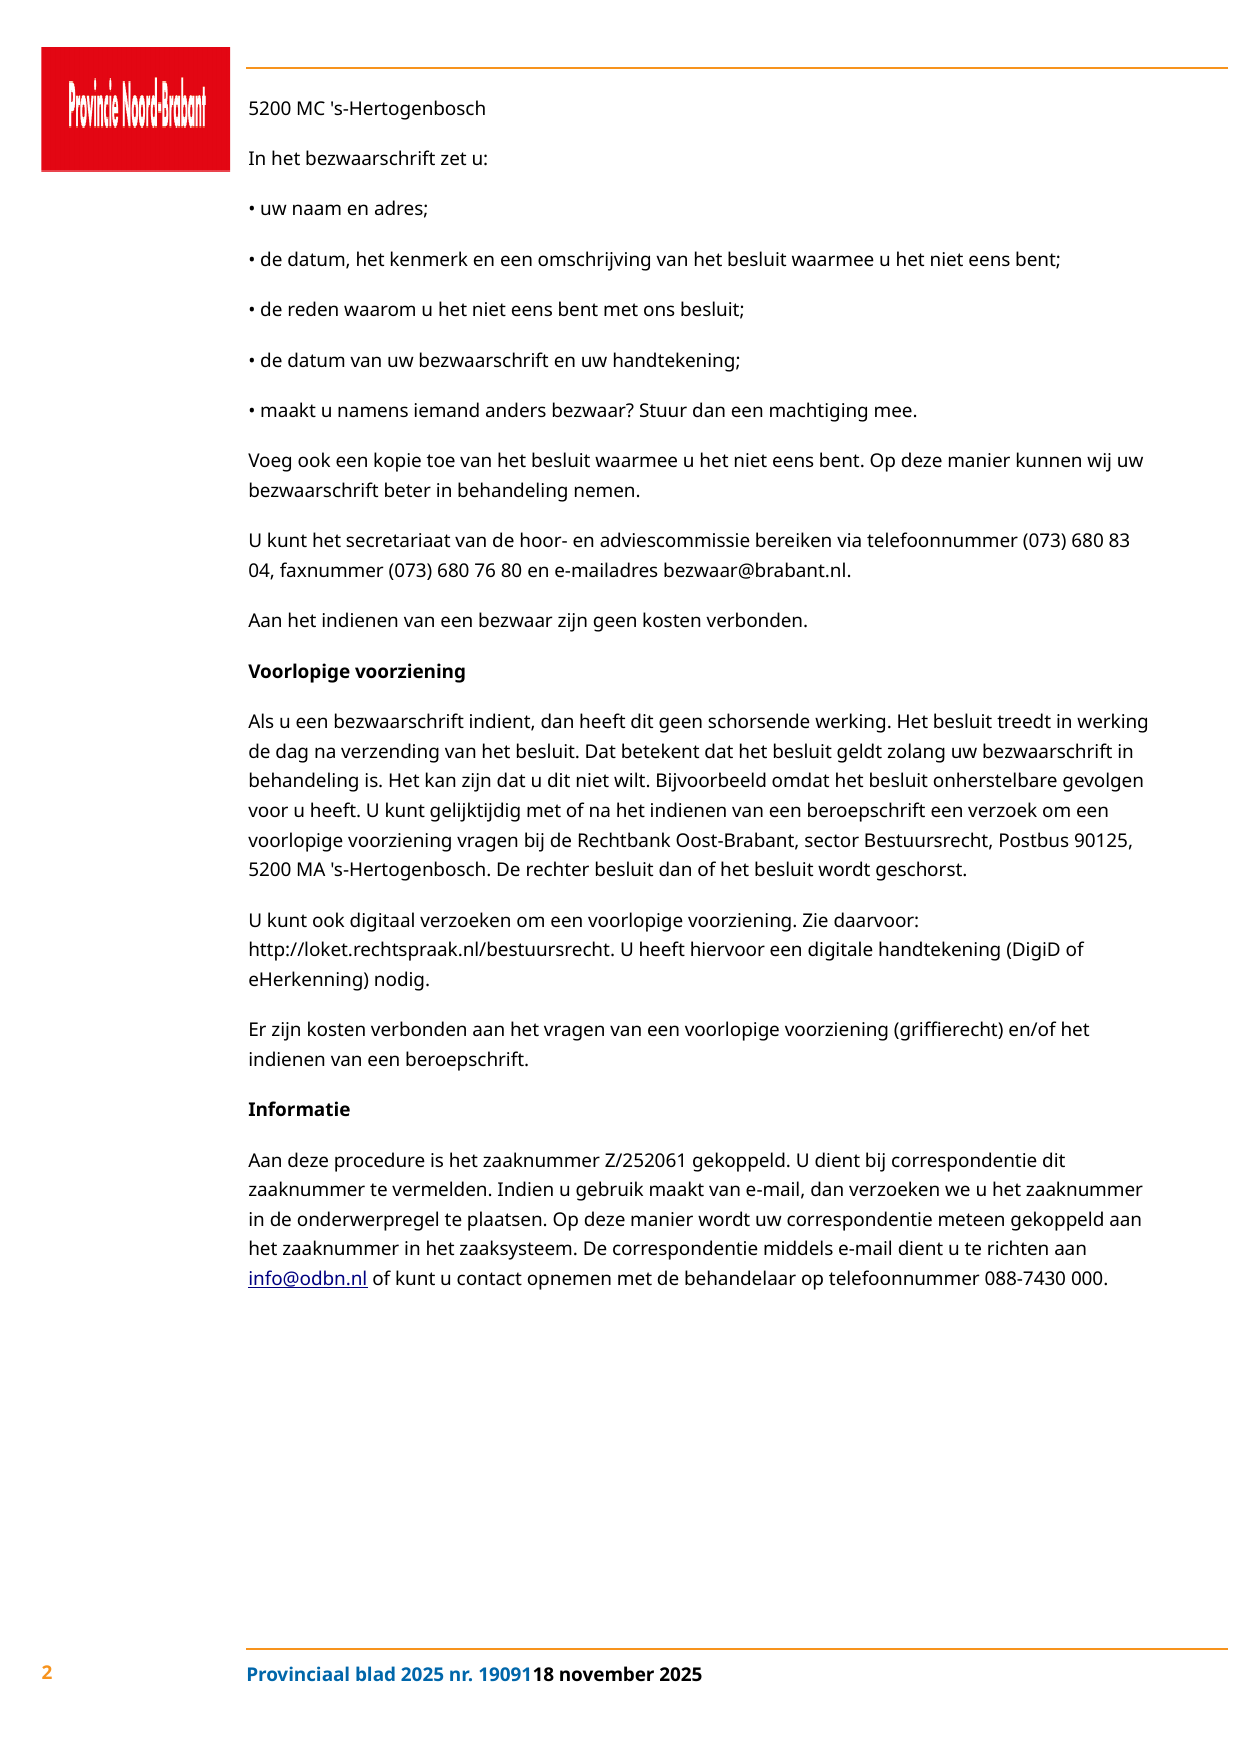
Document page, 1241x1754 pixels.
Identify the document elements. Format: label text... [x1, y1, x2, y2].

text Aan deze procedure is het zaaknummer Z/252061 gekoppeld. U dient bij correspondentie dit zaaknummer te vermelden. Indien u gebruik maakt van e-mail, dan verzoeken we u het zaaknummer in de onderwerpregel te plaatsen. Op deze manier wordt uw correspondentie meteen gekoppeld aan het zaaknummer in het zaaksysteem. De correspondentie middels e-mail dient u te richten aan info@odbn.nl of kunt u contact opnemen met de behandelaar op telefoonnummer 088-7430 000. [248, 1147, 1152, 1291]
text • maakt u namens iemand anders bezwaar? Stuur dan een machtiging mee. [248, 397, 1152, 423]
text U kunt ook digitaal verzoeken om een voorlopige voorziening. Zie daarvoor: http://loket.rechtspraak.nl/bestuursrecht. U heeft hiervoor een digitale handtekening (DigiD of eHerkenning) nodig. [248, 907, 1152, 992]
text 5200 MC 's‑Hertogenbosch [248, 95, 1152, 121]
text Als u een bezwaarschrift indient, dan heeft dit geen schorsende werking. Het besluit treedt in werking de dag na verzending van het besluit. Dat betekent dat het besluit geldt zolang uw bezwaarschrift in behandeling is. Het kan zijn dat u dit niet wilt. Bijvoorbeeld omdat het besluit onherstelbare gevolgen voor u heeft. U kunt gelijktijdig met of na het indienen van een beroepschrift een verzoek om een voorlopige voorziening vragen bij de Rechtbank Oost-Brabant, sector Bestuursrecht, Postbus 90125, 5200 MA 's‑Hertogenbosch. De rechter besluit dan of het besluit wordt geschorst. [248, 708, 1152, 882]
text Aan het indienen van een bezwaar zijn geen kosten verbonden. [248, 608, 1152, 633]
text Informatie [248, 1096, 1152, 1122]
picture [41, 47, 231, 172]
text • de datum, het kenmerk en een omschrijving van het besluit waarmee u het niet eens bent; [248, 246, 1152, 272]
text U kunt het secretariaat van de hoor- en adviescommissie bereiken via telefoonnummer (073) 680 83 04, faxnummer (073) 680 76 80 en e-mailadres bezwaar@brabant.nl. [248, 528, 1152, 583]
text • uw naam en adres; [248, 196, 1152, 221]
text Er zijn kosten verbonden aan het vragen van een voorlopige voorziening (griffierecht) en/of het indienen van een beroepschrift. [248, 1016, 1152, 1072]
text Voorlopige voorziening [248, 658, 1152, 684]
text • de datum van uw bezwaarschrift en uw handtekening; [248, 347, 1152, 373]
text In het bezwaarschrift zet u: [248, 145, 1152, 171]
text • de reden waarom u het niet eens bent met ons besluit; [248, 296, 1152, 322]
text Voeg ook een kopie toe van het besluit waarmee u het niet eens bent. Op deze manier kunnen wij uw bezwaarschrift beter in behandeling nemen. [248, 448, 1152, 503]
